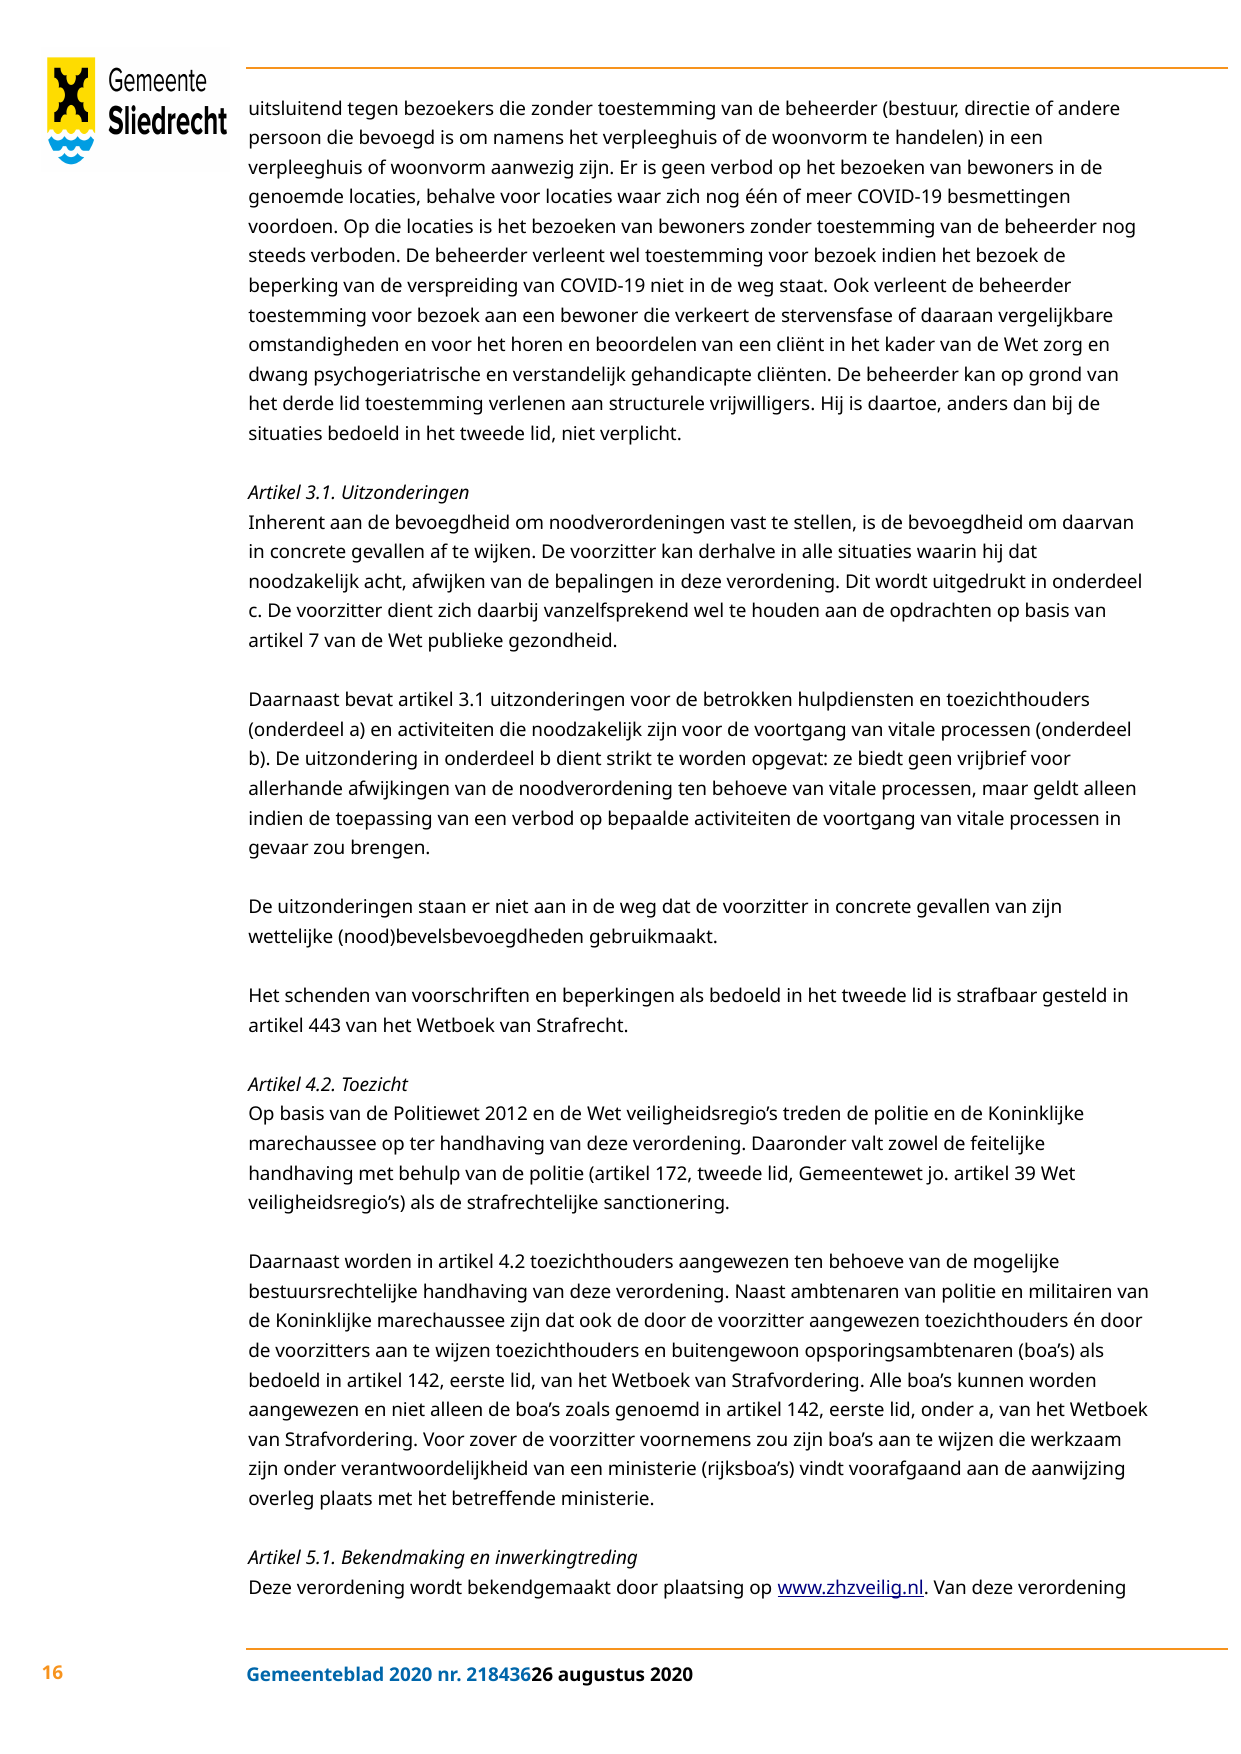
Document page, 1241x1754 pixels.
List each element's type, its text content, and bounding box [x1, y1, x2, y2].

text Daarnaast worden in artikel 4.2 toezichthouders aangewezen ten behoeve van de mogelijke bestuursrechtelijke handhaving van deze verordening. Naast ambtenaren van politie en militairen van de Koninklijke marechaussee zijn dat ook de door de voorzitter aangewezen toezichthouders én door de voorzitters aan te wijzen toezichthouders en buitengewoon opsporingsambtenaren (boa’s) als bedoeld in artikel 142, eerste lid, van het Wetboek van Strafvordering. Alle boa’s kunnen worden aangewezen en niet alleen de boa’s zoals genoemd in artikel 142, eerste lid, onder a, van het Wetboek van Strafvordering. Voor zover de voorzitter voornemens zou zijn boa’s aan te wijzen die werkzaam zijn onder verantwoordelijkheid van een ministerie (rijksboa’s) vindt voorafgaand aan de aanwijzing overleg plaats met het betreffende ministerie. [248, 1248, 1152, 1511]
text Deze verordening wordt bekendgemaakt door plaatsing op www.zhzveilig.nl. Van deze verordening [248, 1574, 1152, 1600]
text Artikel 5.1. Bekendmaking en inwerkingtreding [248, 1544, 1152, 1570]
picture [41, 47, 231, 172]
text Artikel 4.2. Toezicht [248, 1071, 1152, 1097]
text Daarnaast bevat artikel 3.1 uitzonderingen voor de betrokken hulpdiensten en toezichthouders (onderdeel a) en activiteiten die noodzakelijk zijn voor de voortgang van vitale processen (onderdeel b). De uitzondering in onderdeel b dient strikt te worden opgevat: ze biedt geen vrijbrief voor allerhande afwijkingen van de noodverordening ten behoeve van vitale processen, maar geldt alleen indien de toepassing van een verbod op bepaalde activiteiten de voortgang van vitale processen in gevaar zou brengen. [248, 686, 1152, 860]
text Op basis van de Politiewet 2012 en de Wet veiligheidsregio’s treden de politie en de Koninklijke marechaussee op ter handhaving van deze verordening. Daaronder valt zowel de feitelijke handhaving met behulp van de politie (artikel 172, tweede lid, Gemeentewet jo. artikel 39 Wet veiligheidsregio’s) als de strafrechtelijke sanctionering. [248, 1101, 1152, 1215]
text Inherent aan de bevoegdheid om noodverordeningen vast te stellen, is de bevoegdheid om daarvan in concrete gevallen af te wijken. De voorzitter kan derhalve in alle situaties waarin hij dat noodzakelijk acht, afwijken van de bepalingen in deze verordening. Dit wordt uitgedrukt in onderdeel c. De voorzitter dient zich daarbij vanzelfsprekend wel te houden aan de opdrachten op basis van artikel 7 van de Wet publieke gezondheid. [248, 509, 1152, 653]
text Artikel 3.1. Uitzonderingen [248, 479, 1152, 505]
text uitsluitend tegen bezoekers die zonder toestemming van de beheerder (bestuur, directie of andere persoon die bevoegd is om namens het verpleeghuis of de woonvorm te handelen) in een verpleeghuis of woonvorm aanwezig zijn. Er is geen verbod op het bezoeken van bewoners in de genoemde locaties, behalve voor locaties waar zich nog één of meer COVID-19 besmettingen voordoen. Op die locaties is het bezoeken van bewoners zonder toestemming van de beheerder nog steeds verboden. De beheerder verleent wel toestemming voor bezoek indien het bezoek de beperking van de verspreiding van COVID-19 niet in de weg staat. Ook verleent de beheerder toestemming voor bezoek aan een bewoner die verkeert de stervensfase of daaraan vergelijkbare omstandigheden en voor het horen en beoordelen van een cliënt in het kader van de Wet zorg en dwang psychogeriatrische en verstandelijk gehandicapte cliënten. De beheerder kan op grond van het derde lid toestemming verlenen aan structurele vrijwilligers. Hij is daartoe, anders dan bij de situaties bedoeld in het tweede lid, niet verplicht. [248, 95, 1152, 446]
text Het schenden van voorschriften en beperkingen als bedoeld in het tweede lid is strafbaar gesteld in artikel 443 van het Wetboek van Strafrecht. [248, 982, 1152, 1038]
text De uitzonderingen staan er niet aan in de weg dat de voorzitter in concrete gevallen van zijn wettelijke (nood)bevelsbevoegdheden gebruikmaakt. [248, 893, 1152, 949]
